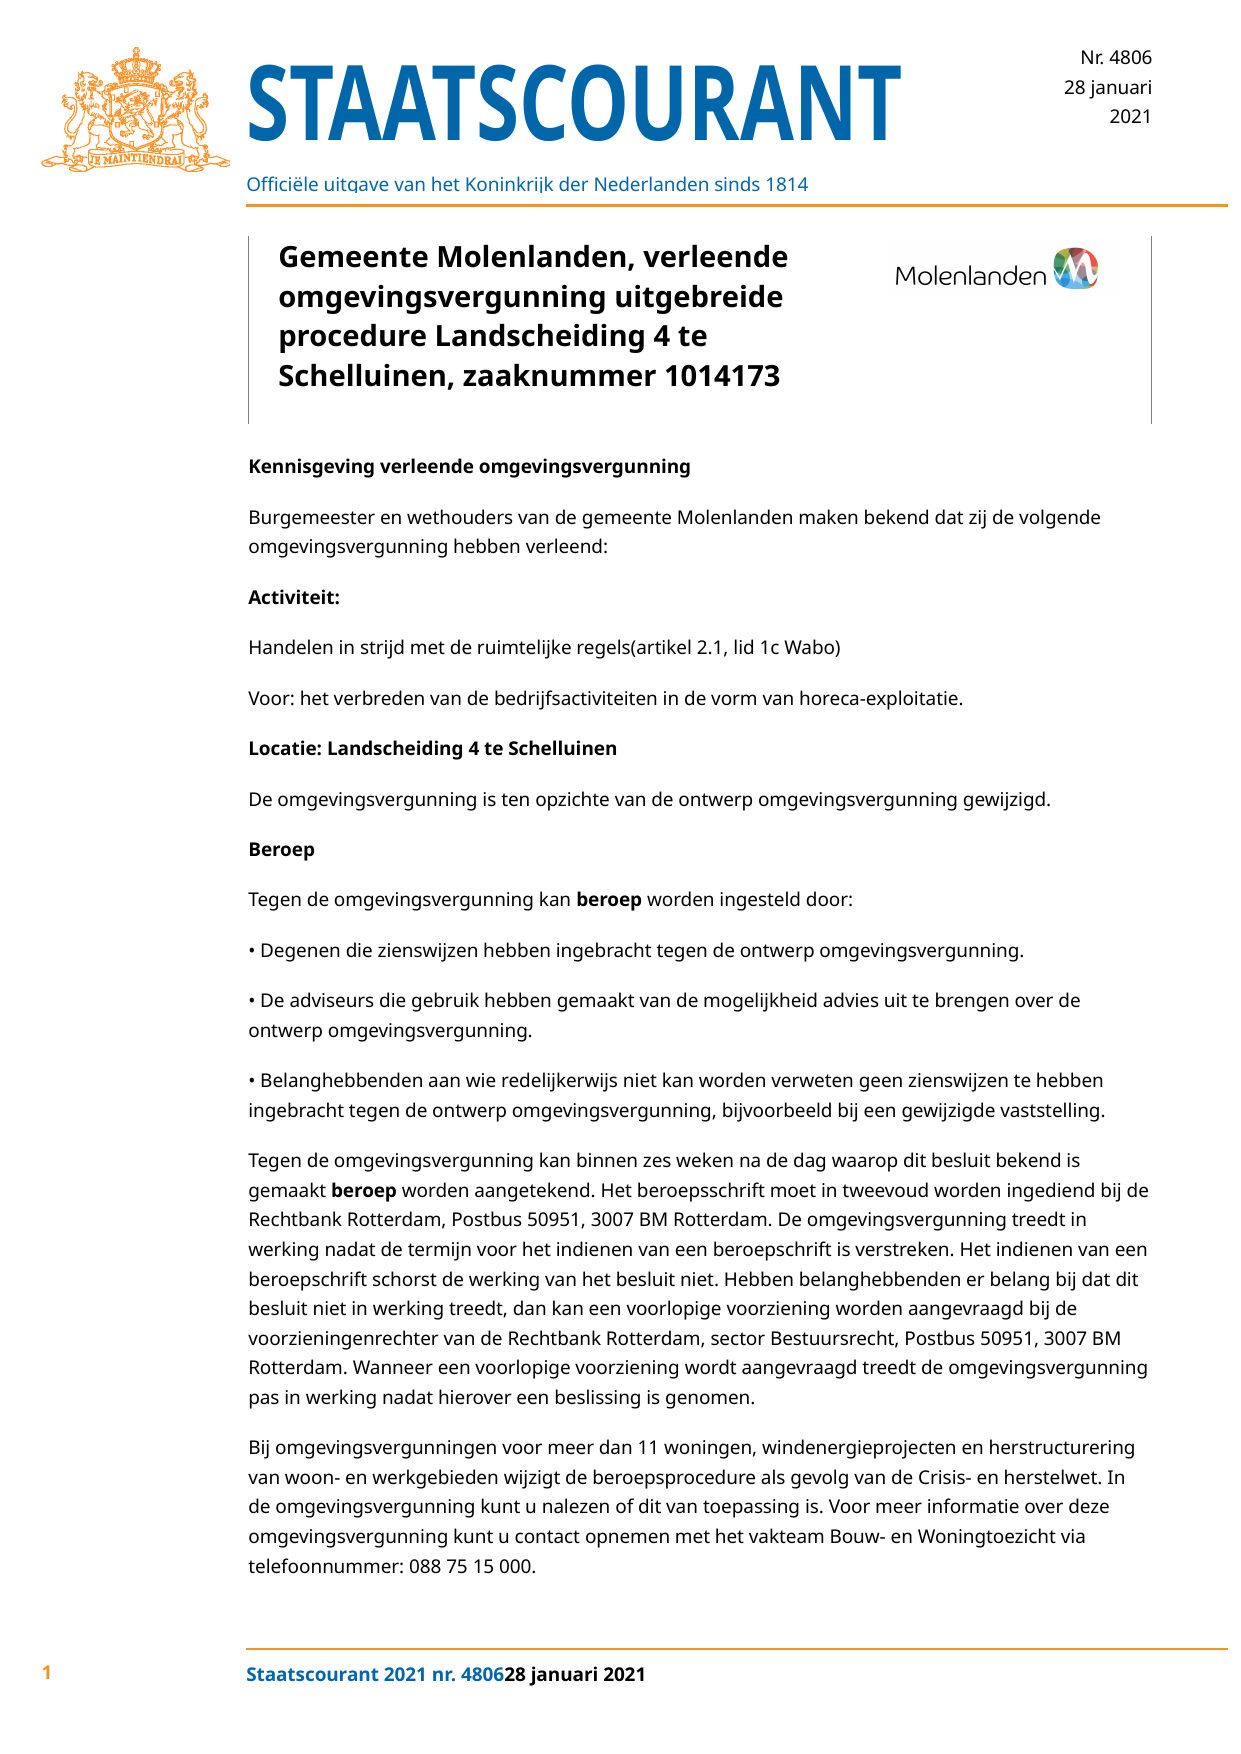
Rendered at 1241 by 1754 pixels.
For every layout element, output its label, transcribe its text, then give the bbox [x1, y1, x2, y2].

text Burgemeester en wethouders van de gemeente Molenlanden maken bekend dat zij de volgende omgevingsvergunning hebben verleend: [248, 504, 1152, 559]
text Handelen in strijd met de ruimtelijke regels(artikel 2.1, lid 1c Wabo) [248, 634, 1152, 660]
text • Belanghebbenden aan wie redelijkerwijs niet kan worden verweten geen zienswijzen te hebben ingebracht tegen de ontwerp omgevingsvergunning, bijvoorbeeld bij een gewijzigde vaststelling. [248, 1067, 1152, 1123]
text Beroep [248, 836, 1152, 862]
text • Degenen die zienswijzen hebben ingebracht tegen de ontwerp omgevingsvergunning. [248, 937, 1152, 963]
text Tegen de omgevingsvergunning kan beroep worden ingesteld door: [248, 887, 1152, 912]
text De omgevingsvergunning is ten opzichte van de ontwerp omgevingsvergunning gewijzigd. [248, 786, 1152, 811]
picture [41, 47, 231, 172]
text Kennisgeving verleende omgevingsvergunning [248, 454, 1152, 479]
text Voor: het verbreden van de bedrijfsactiviteiten in de vorm van horeca-exploitatie. [248, 685, 1152, 711]
text • De adviseurs die gebruik hebben gemaakt van de mogelijkheid advies uit te brengen over de ontwerp omgevingsvergunning. [248, 987, 1152, 1043]
table_header Gemeente Molenlanden, verleende omgevingsvergunning uitgebreide procedure Landscheiding 4 te Schelluinen, zaaknummer 1014173 [249, 236, 850, 424]
table_header [850, 236, 1151, 424]
text Locatie: Landscheiding 4 te Schelluinen [248, 735, 1152, 761]
picture [882, 236, 1119, 296]
text Activiteit: [248, 584, 1152, 610]
text Bij omgevingsvergunningen voor meer dan 11 woningen, windenergieprojecten en herstructurering van woon- en werkgebieden wijzigt de beroepsprocedure als gevolg van de Crisis- en herstelwet. In de omgevingsvergunning kunt u nalezen of dit van toepassing is. Voor meer informatie over deze omgevingsvergunning kunt u contact opnemen met het vakteam Bouw- en Woningtoezicht via telefoonnummer: 088 75 15 000. [248, 1434, 1152, 1578]
text Tegen de omgevingsvergunning kan binnen zes weken na de dag waarop dit besluit bekend is gemaakt beroep worden aangetekend. Het beroepsschrift moet in tweevoud worden ingediend bij de Rechtbank Rotterdam, Postbus 50951, 3007 BM Rotterdam. De omgevingsvergunning treedt in werking nadat de termijn voor het indienen van een beroepschrift is verstreken. Het indienen van een beroepschrift schorst de werking van het besluit niet. Hebben belanghebbenden er belang bij dat dit besluit niet in werking treedt, dan kan een voorlopige voorziening worden aangevraagd bij de voorzieningenrechter van de Rechtbank Rotterdam, sector Bestuursrecht, Postbus 50951, 3007 BM Rotterdam. Wanneer een voorlopige voorziening wordt aangevraagd treedt de omgevingsvergunning pas in werking nadat hierover een beslissing is genomen. [248, 1147, 1152, 1410]
